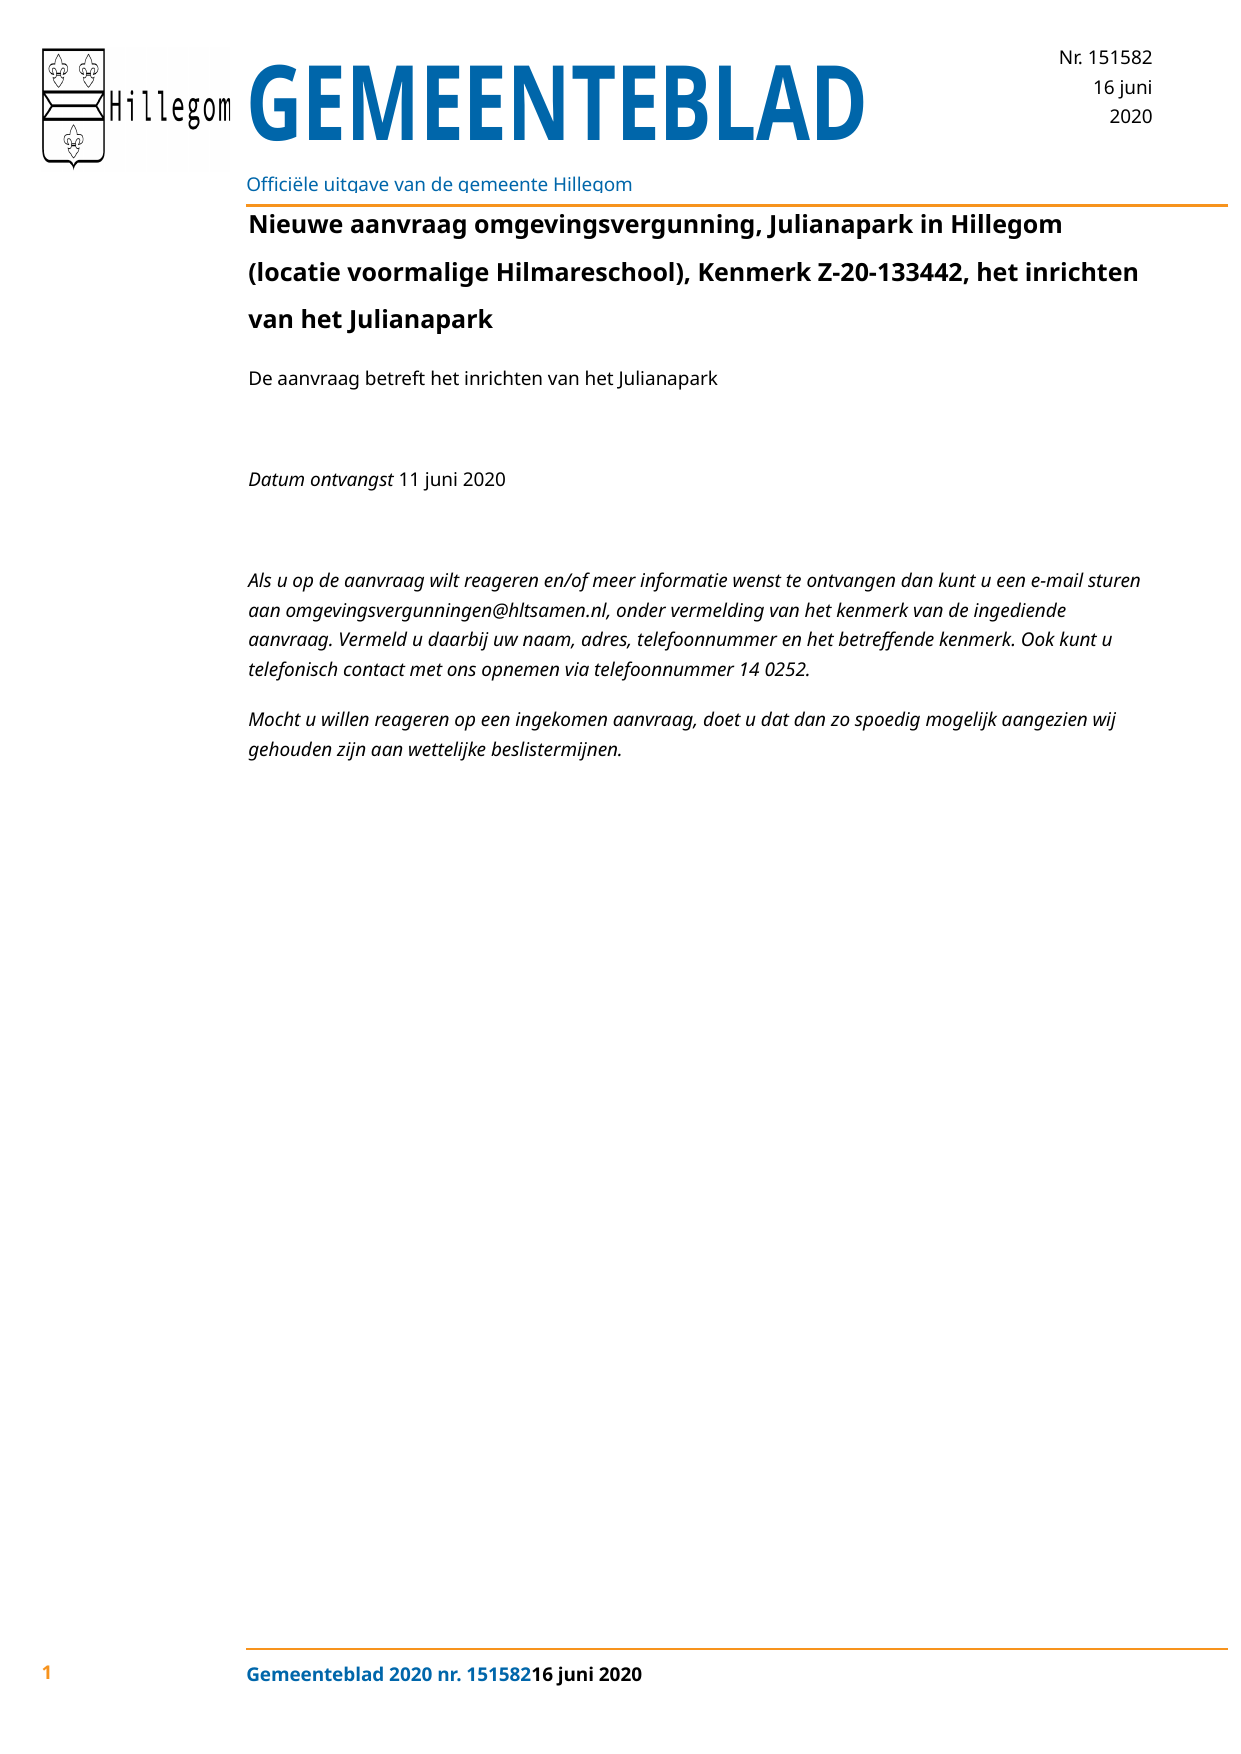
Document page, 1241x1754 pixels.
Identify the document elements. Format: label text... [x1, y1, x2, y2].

picture [41, 47, 231, 172]
text De aanvraag betreft het inrichten van het Julianapark [248, 366, 1152, 391]
text Datum ontvangst 11 juni 2020 [248, 466, 1152, 492]
text Als u op de aanvraag wilt reageren en/of meer informatie wenst te ontvangen dan kunt u een e-mail sturen aan omgevingsvergunningen@hltsamen.nl, onder vermelding van het kenmerk van de ingediende aanvraag. Vermeld u daarbij uw naam, adres, telefoonnummer en het betreffende kenmerk. Ook kunt u telefonisch contact met ons opnemen via telefoonnummer 14 0252. [248, 567, 1152, 682]
text Mocht u willen reageren op een ingekomen aanvraag, doet u dat dan zo spoedig mogelijk aangezien wij gehouden zijn aan wettelijke beslistermijnen. [248, 706, 1152, 762]
text Nieuwe aanvraag omgevingsvergunning, Julianapark in Hillegom (locatie voormalige Hilmareschool), Kenmerk Z-20-133442, het inrichten van het Julianapark [248, 207, 1152, 336]
